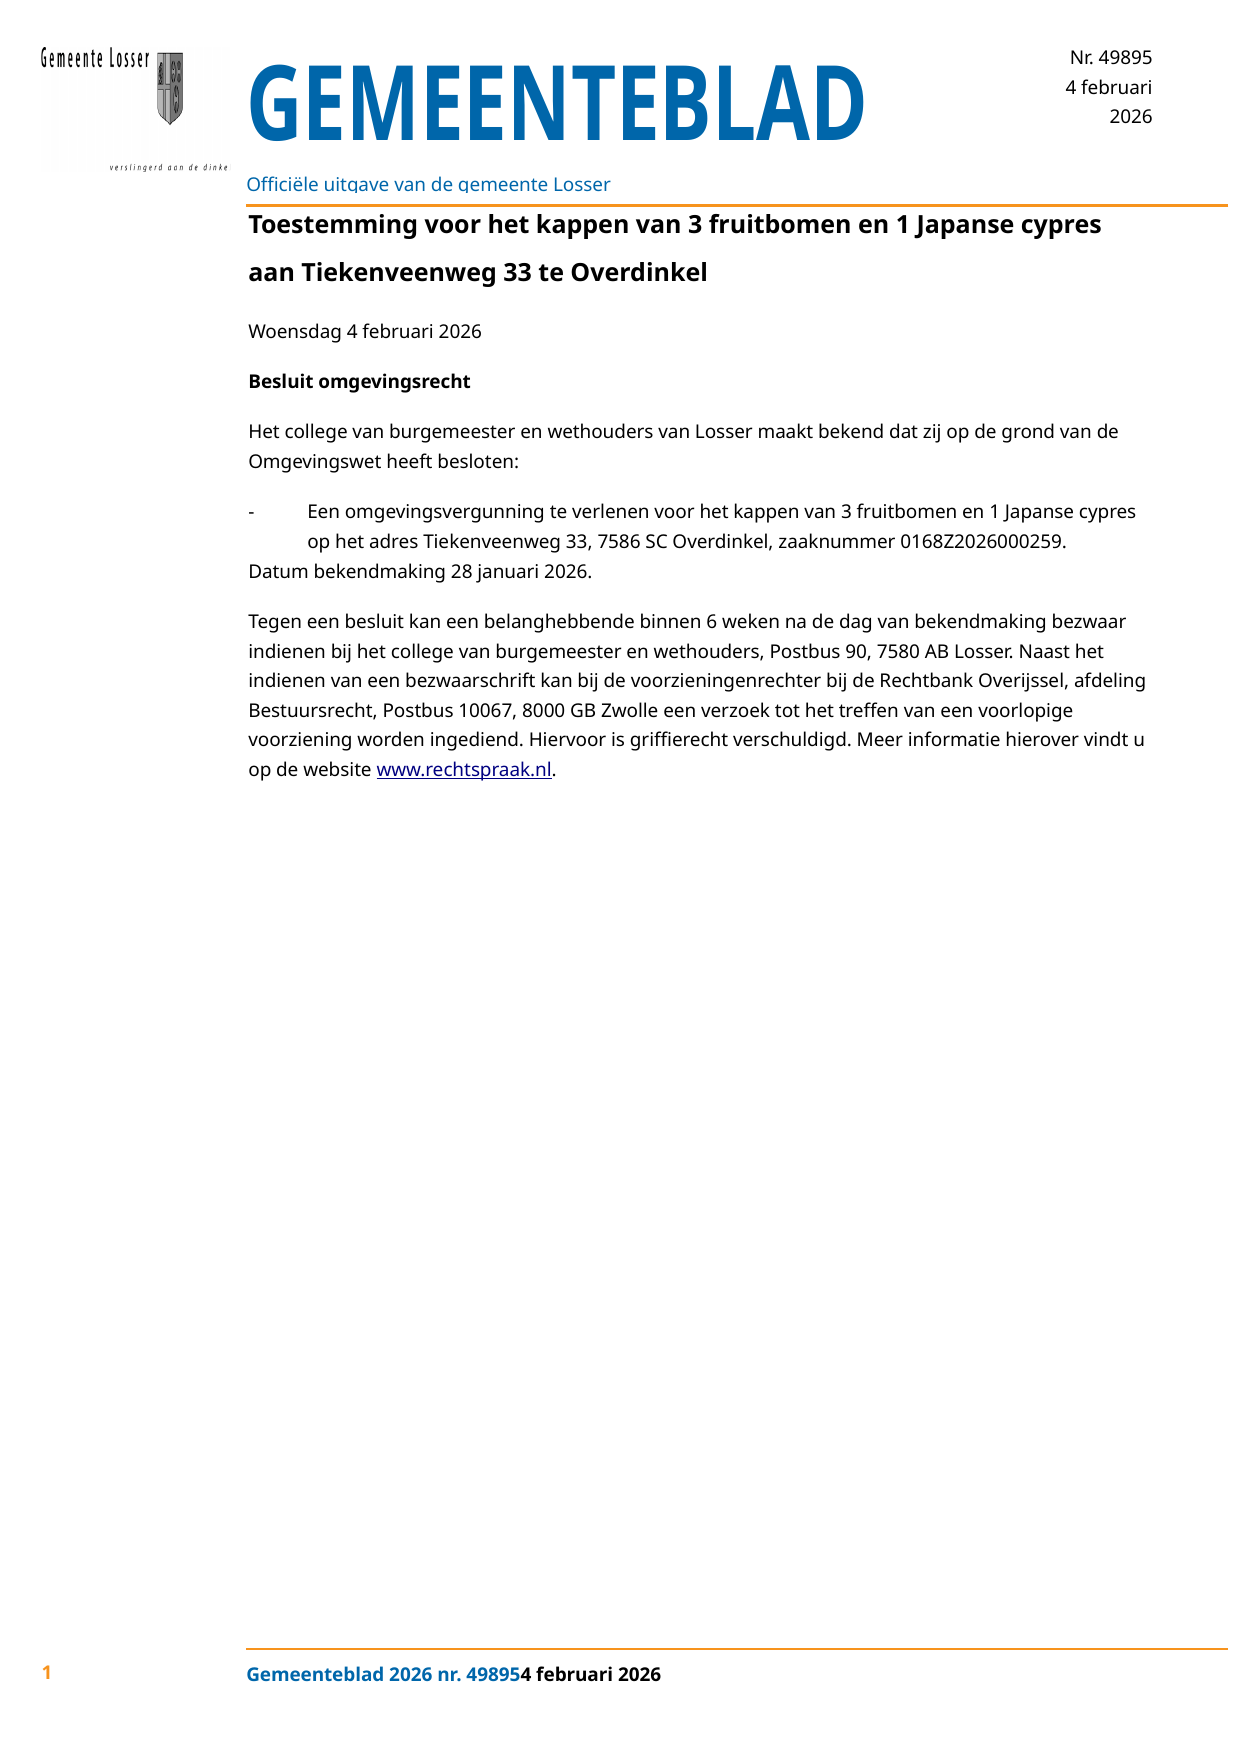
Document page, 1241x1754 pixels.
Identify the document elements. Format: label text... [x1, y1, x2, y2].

text Het college van burgemeester en wethouders van Losser maakt bekend dat zij op de grond van de Omgevingswet heeft besloten: [248, 419, 1152, 474]
text Woensdag 4 februari 2026 [248, 318, 1152, 344]
list Een omgevingsvergunning te verlenen voor het kappen van 3 fruitbomen en 1 Japanse cypres op het adres Tiekenveenweg 33, 7586 SC Overdinkel, zaaknummer 0168Z2026000259. [248, 499, 1152, 554]
text Tegen een besluit kan een belanghebbende binnen 6 weken na de dag van bekendmaking bezwaar indienen bij het college van burgemeester en wethouders, Postbus 90, 7580 AB Losser. Naast het indienen van een bezwaarschrift kan bij de voorzieningenrechter bij de Rechtbank Overijssel, afdeling Bestuursrecht, Postbus 10067, 8000 GB Zwolle een verzoek tot het treffen van een voorlopige voorziening worden ingediend. Hiervoor is griffierecht verschuldigd. Meer informatie hierover vindt u op de website www.rechtspraak.nl. [248, 608, 1152, 782]
text Toestemming voor het kappen van 3 fruitbomen en 1 Japanse cypres aan Tiekenveenweg 33 te Overdinkel [248, 207, 1152, 288]
picture [41, 47, 231, 172]
text Datum bekendmaking 28 januari 2026. [248, 558, 1152, 584]
text Besluit omgevingsrecht [248, 368, 1152, 394]
